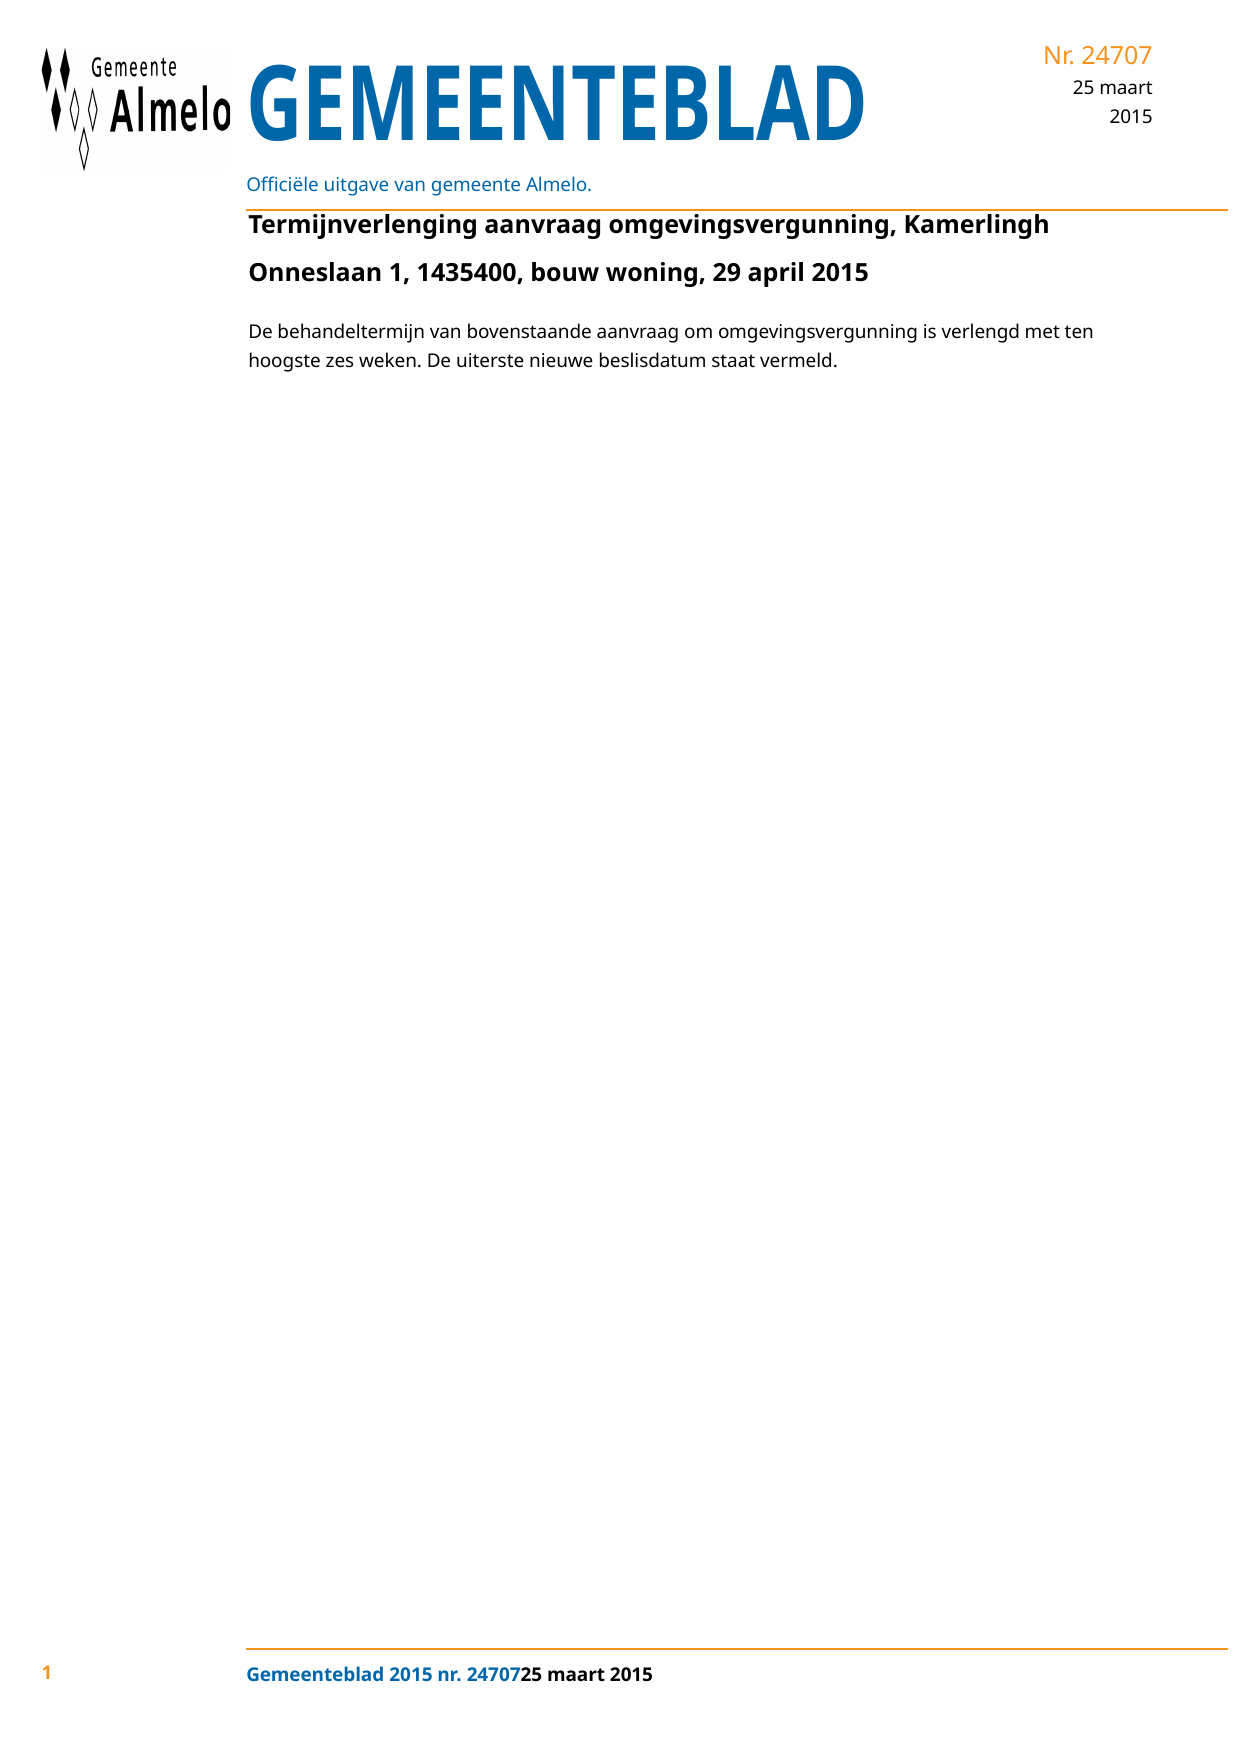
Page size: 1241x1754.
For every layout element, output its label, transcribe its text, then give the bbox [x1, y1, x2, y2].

text Termijnverlenging aanvraag omgevingsvergunning, Kamerlingh Onneslaan 1, 1435400, bouw woning, 29 april 2015 [248, 211, 1152, 288]
text De behandeltermijn van bovenstaande aanvraag om omgevingsvergunning is verlengd met ten hoogste zes weken. De uiterste nieuwe beslisdatum staat vermeld. [248, 318, 1152, 373]
picture [41, 47, 231, 172]
